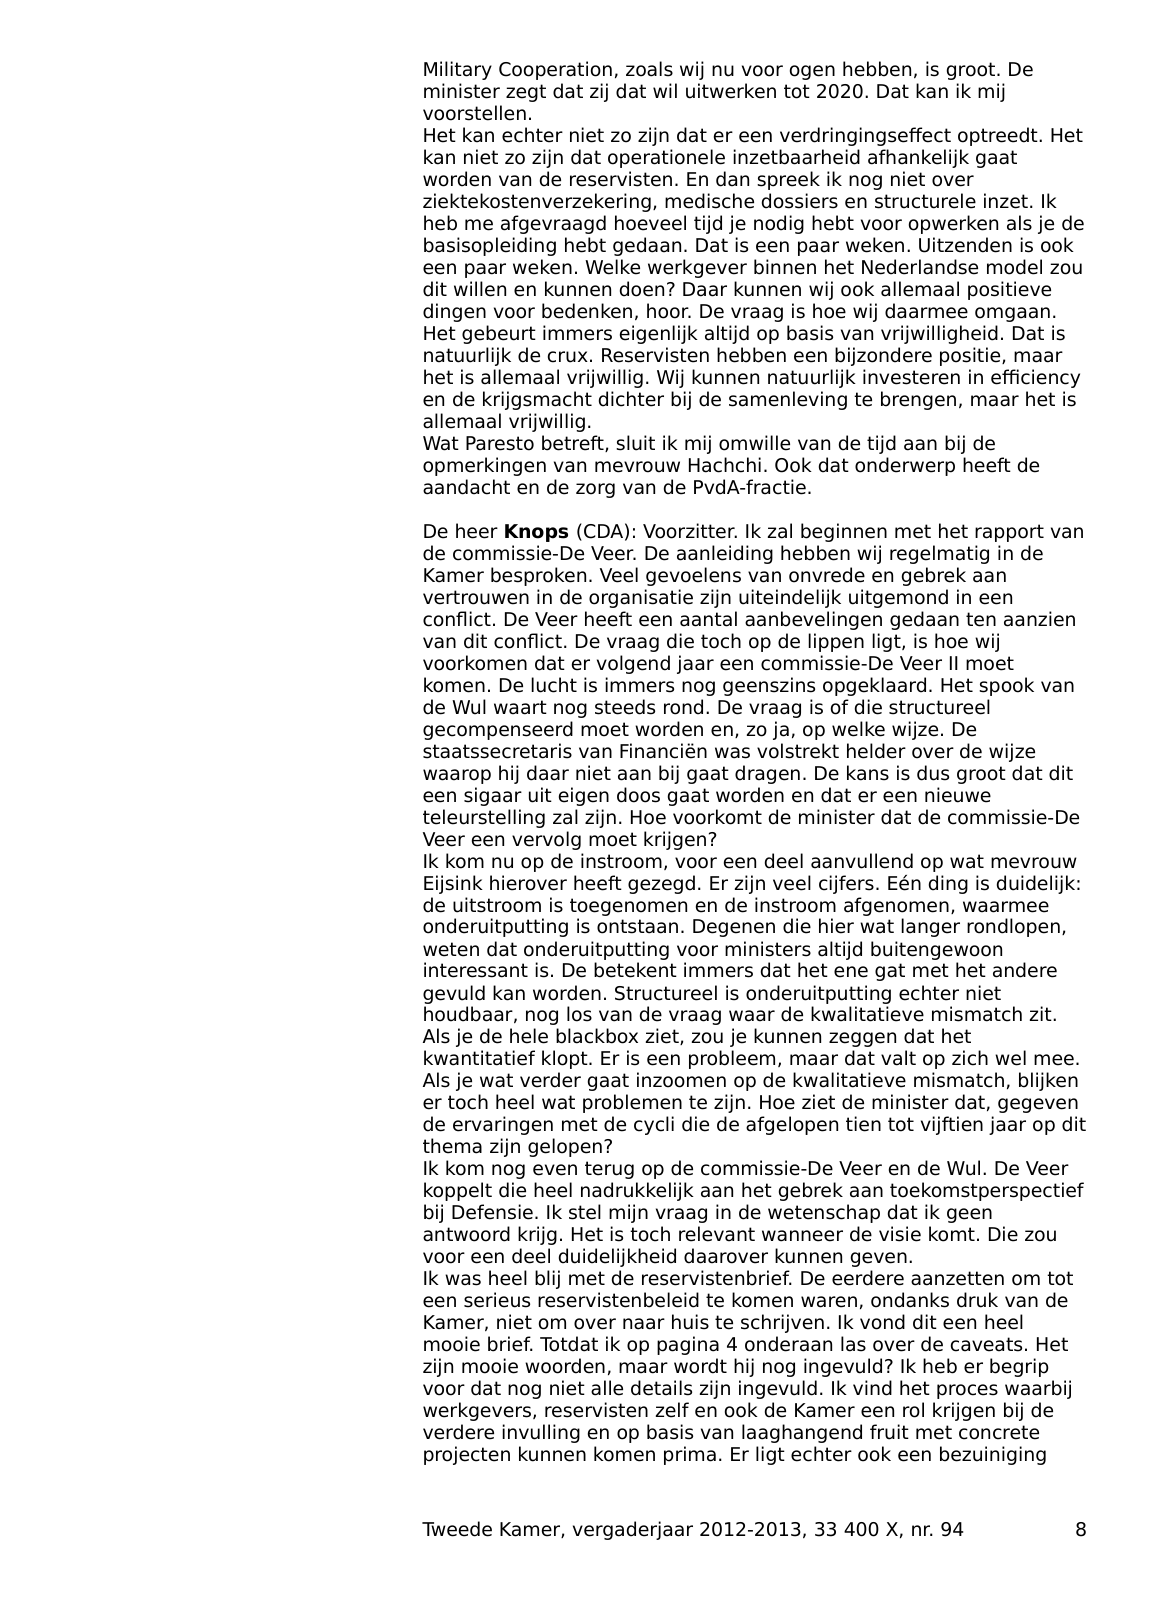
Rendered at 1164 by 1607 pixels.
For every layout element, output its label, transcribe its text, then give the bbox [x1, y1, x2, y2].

text Het kan echter niet zo zijn dat er een verdringingseffect optreedt. Het kan niet zo zijn dat operationele inzetbaarheid afhankelijk gaat worden van de reservisten. En dan spreek ik nog niet over ziektekostenverzekering, medische dossiers en structurele inzet. Ik heb me afgevraagd hoeveel tijd je nodig hebt voor opwerken als je de basisopleiding hebt gedaan. Dat is een paar weken. Uitzenden is ook een paar weken. Welke werkgever binnen het Nederlandse model zou dit willen en kunnen doen? Daar kunnen wij ook allemaal positieve dingen voor bedenken, hoor. De vraag is hoe wij daarmee omgaan. Het gebeurt immers eigenlijk altijd op basis van vrijwilligheid. Dat is natuurlijk de crux. Reservisten hebben een bijzondere positie, maar het is allemaal vrijwillig. Wij kunnen natuurlijk investeren in efficiency en de krijgsmacht dichter bij de samenleving te brengen, maar het is allemaal vrijwillig. [422, 125, 1087, 433]
text Ik kom nog even terug op de commissie-De Veer en de Wul. De Veer koppelt die heel nadrukkelijk aan het gebrek aan toekomstperspectief bij Defensie. Ik stel mijn vraag in de wetenschap dat ik geen antwoord krijg. Het is toch relevant wanneer de visie komt. Die zou voor een deel duidelijkheid daarover kunnen geven. [422, 1158, 1087, 1268]
text De heer Knops (CDA): Voorzitter. Ik zal beginnen met het rapport van de commissie-De Veer. De aanleiding hebben wij regelmatig in de Kamer besproken. Veel gevoelens van onvrede en gebrek aan vertrouwen in de organisatie zijn uiteindelijk uitgemond in een conflict. De Veer heeft een aantal aanbevelingen gedaan ten aanzien van dit conflict. De vraag die toch op de lippen ligt, is hoe wij voorkomen dat er volgend jaar een commissie-De Veer II moet komen. De lucht is immers nog geenszins opgeklaard. Het spook van de Wul waart nog steeds rond. De vraag is of die structureel gecompenseerd moet worden en, zo ja, op welke wijze. De staatssecretaris van Financiën was volstrekt helder over de wijze waarop hij daar niet aan bij gaat dragen. De kans is dus groot dat dit een sigaar uit eigen doos gaat worden en dat er een nieuwe teleurstelling zal zijn. Hoe voorkomt de minister dat de commissie-De Veer een vervolg moet krijgen? [422, 521, 1087, 851]
text Wat Paresto betreft, sluit ik mij omwille van de tijd aan bij de opmerkingen van mevrouw Hachchi. Ook dat onderwerp heeft de aandacht en de zorg van de PvdA-fractie. [422, 433, 1087, 499]
text Ik kom nu op de instroom, voor een deel aanvullend op wat mevrouw Eijsink hierover heeft gezegd. Er zijn veel cijfers. Eén ding is duidelijk: de uitstroom is toegenomen en de instroom afgenomen, waarmee onderuitputting is ontstaan. Degenen die hier wat langer rondlopen, weten dat onderuitputting voor ministers altijd buitengewoon interessant is. De betekent immers dat het ene gat met het andere gevuld kan worden. Structureel is onderuitputting echter niet houdbaar, nog los van de vraag waar de kwalitatieve mismatch zit. Als je de hele blackbox ziet, zou je kunnen zeggen dat het kwantitatief klopt. Er is een probleem, maar dat valt op zich wel mee. Als je wat verder gaat inzoomen op de kwalitatieve mismatch, blijken er toch heel wat problemen te zijn. Hoe ziet de minister dat, gegeven de ervaringen met de cycli die de afgelopen tien tot vijftien jaar op dit thema zijn gelopen? [422, 851, 1087, 1158]
text Military Cooperation, zoals wij nu voor ogen hebben, is groot. De minister zegt dat zij dat wil uitwerken tot 2020. Dat kan ik mij voorstellen. [422, 59, 1087, 125]
text Ik was heel blij met de reservistenbrief. De eerdere aanzetten om tot een serieus reservistenbeleid te komen waren, ondanks druk van de Kamer, niet om over naar huis te schrijven. Ik vond dit een heel mooie brief. Totdat ik op pagina 4 onderaan las over de caveats. Het zijn mooie woorden, maar wordt hij nog ingevuld? Ik heb er begrip voor dat nog niet alle details zijn ingevuld. Ik vind het proces waarbij werkgevers, reservisten zelf en ook de Kamer een rol krijgen bij de verdere invulling en op basis van laaghangend fruit met concrete projecten kunnen komen prima. Er ligt echter ook een bezuiniging [422, 1268, 1087, 1466]
